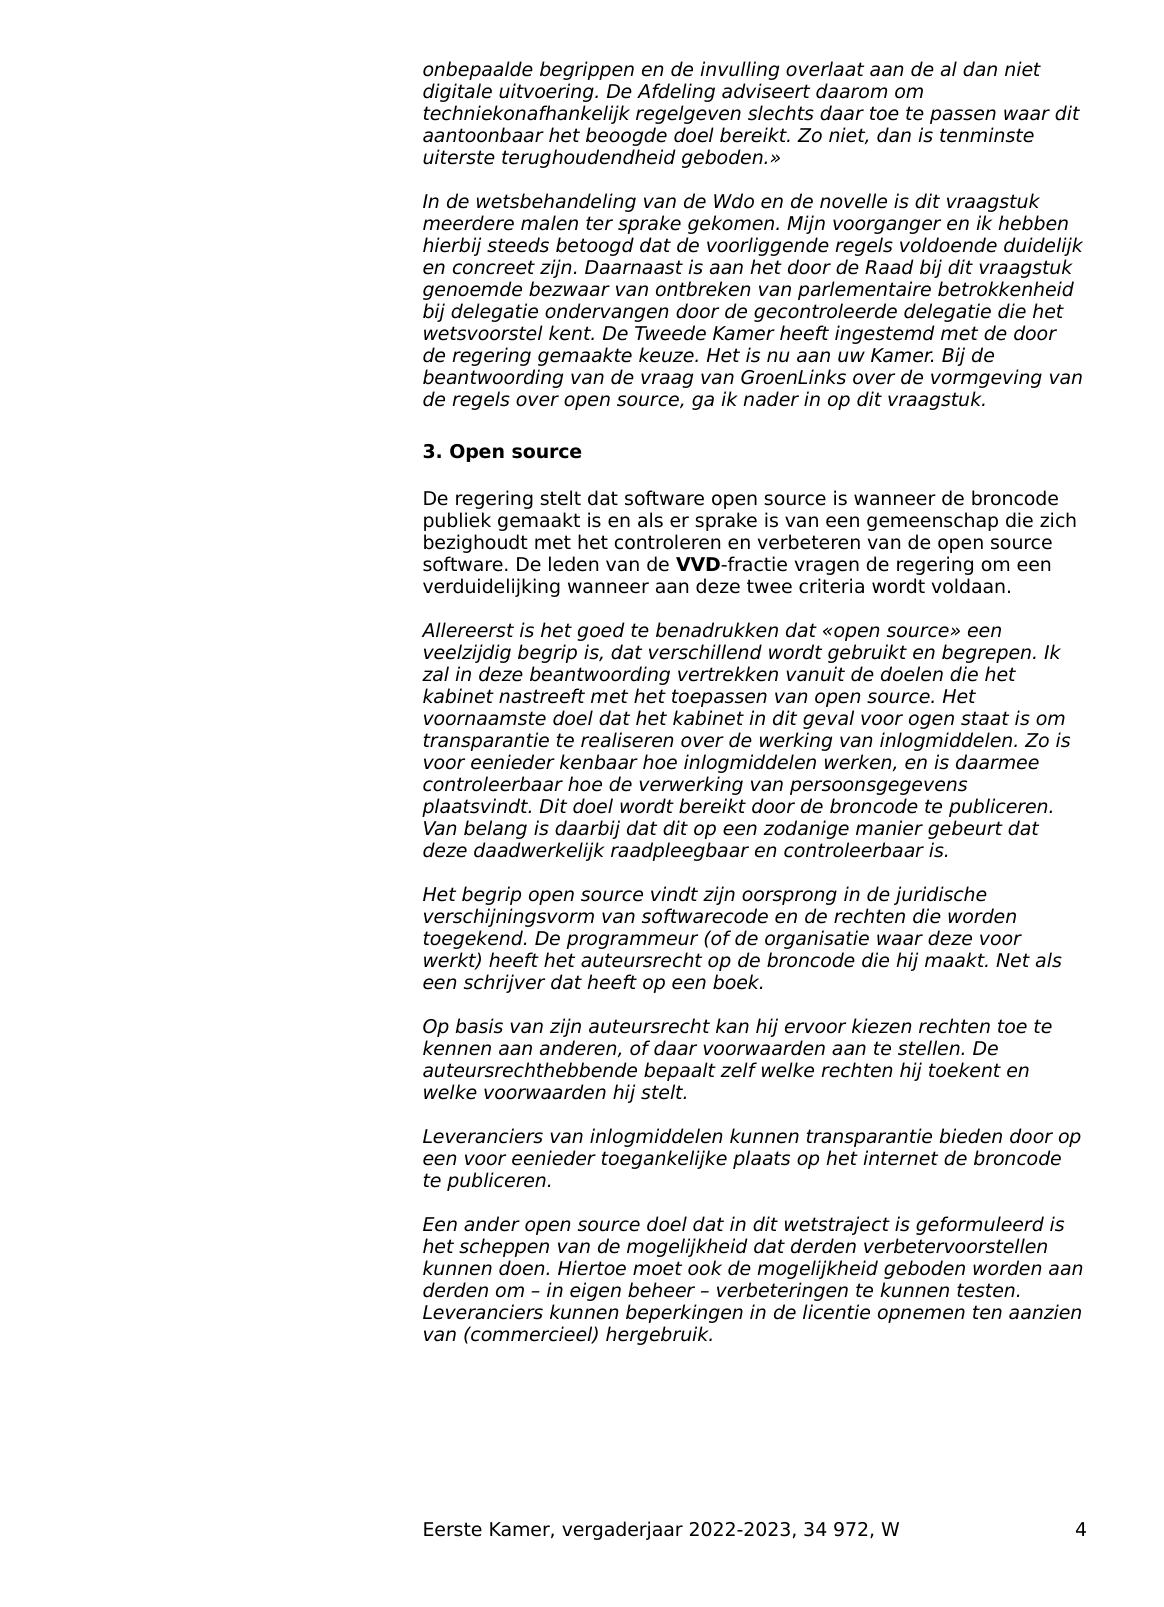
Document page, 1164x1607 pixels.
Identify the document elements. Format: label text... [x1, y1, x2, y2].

text Op basis van zijn auteursrecht kan hij ervoor kiezen rechten toe te kennen aan anderen, of daar voorwaarden aan te stellen. De auteursrechthebbende bepaalt zelf welke rechten hij toekent en welke voorwaarden hij stelt. [422, 1016, 1087, 1104]
text De regering stelt dat software open source is wanneer de broncode publiek gemaakt is en als er sprake is van een gemeenschap die zich bezighoudt met het controleren en verbeteren van de open source software. De leden van de VVD-fractie vragen de regering om een verduidelijking wanneer aan deze twee criteria wordt voldaan. [422, 488, 1087, 598]
text Het begrip open source vindt zijn oorsprong in de juridische verschijningsvorm van softwarecode en de rechten die worden toegekend. De programmeur (of de organisatie waar deze voor werkt) heeft het auteursrecht op de broncode die hij maakt. Net als een schrijver dat heeft op een boek. [422, 884, 1087, 994]
text onbepaalde begrippen en de invulling overlaat aan de al dan niet digitale uitvoering. De Afdeling adviseert daarom om techniekonafhankelijk regelgeven slechts daar toe te passen waar dit aantoonbaar het beoogde doel bereikt. Zo niet, dan is tenminste uiterste terughoudendheid geboden.» [422, 59, 1087, 169]
subtitle 3. Open source [422, 441, 1087, 463]
text Allereerst is het goed te benadrukken dat «open source» een veelzijdig begrip is, dat verschillend wordt gebruikt en begrepen. Ik zal in deze beantwoording vertrekken vanuit de doelen die het kabinet nastreeft met het toepassen van open source. Het voornaamste doel dat het kabinet in dit geval voor ogen staat is om transparantie te realiseren over de werking van inlogmiddelen. Zo is voor eenieder kenbaar hoe inlogmiddelen werken, en is daarmee controleerbaar hoe de verwerking van persoonsgegevens plaatsvindt. Dit doel wordt bereikt door de broncode te publiceren. Van belang is daarbij dat dit op een zodanige manier gebeurt dat deze daadwerkelijk raadpleegbaar en controleerbaar is. [422, 620, 1087, 862]
text Leveranciers van inlogmiddelen kunnen transparantie bieden door op een voor eenieder toegankelijke plaats op het internet de broncode te publiceren. [422, 1126, 1087, 1192]
text In de wetsbehandeling van de Wdo en de novelle is dit vraagstuk meerdere malen ter sprake gekomen. Mijn voorganger en ik hebben hierbij steeds betoogd dat de voorliggende regels voldoende duidelijk en concreet zijn. Daarnaast is aan het door de Raad bij dit vraagstuk genoemde bezwaar van ontbreken van parlementaire betrokkenheid bij delegatie ondervangen door de gecontroleerde delegatie die het wetsvoorstel kent. De Tweede Kamer heeft ingestemd met de door de regering gemaakte keuze. Het is nu aan uw Kamer. Bij de beantwoording van de vraag van GroenLinks over de vormgeving van de regels over open source, ga ik nader in op dit vraagstuk. [422, 191, 1087, 411]
text Een ander open source doel dat in dit wetstraject is geformuleerd is het scheppen van de mogelijkheid dat derden verbetervoorstellen kunnen doen. Hiertoe moet ook de mogelijkheid geboden worden aan derden om – in eigen beheer – verbeteringen te kunnen testen. Leveranciers kunnen beperkingen in de licentie opnemen ten aanzien van (commercieel) hergebruik. [422, 1214, 1087, 1346]
